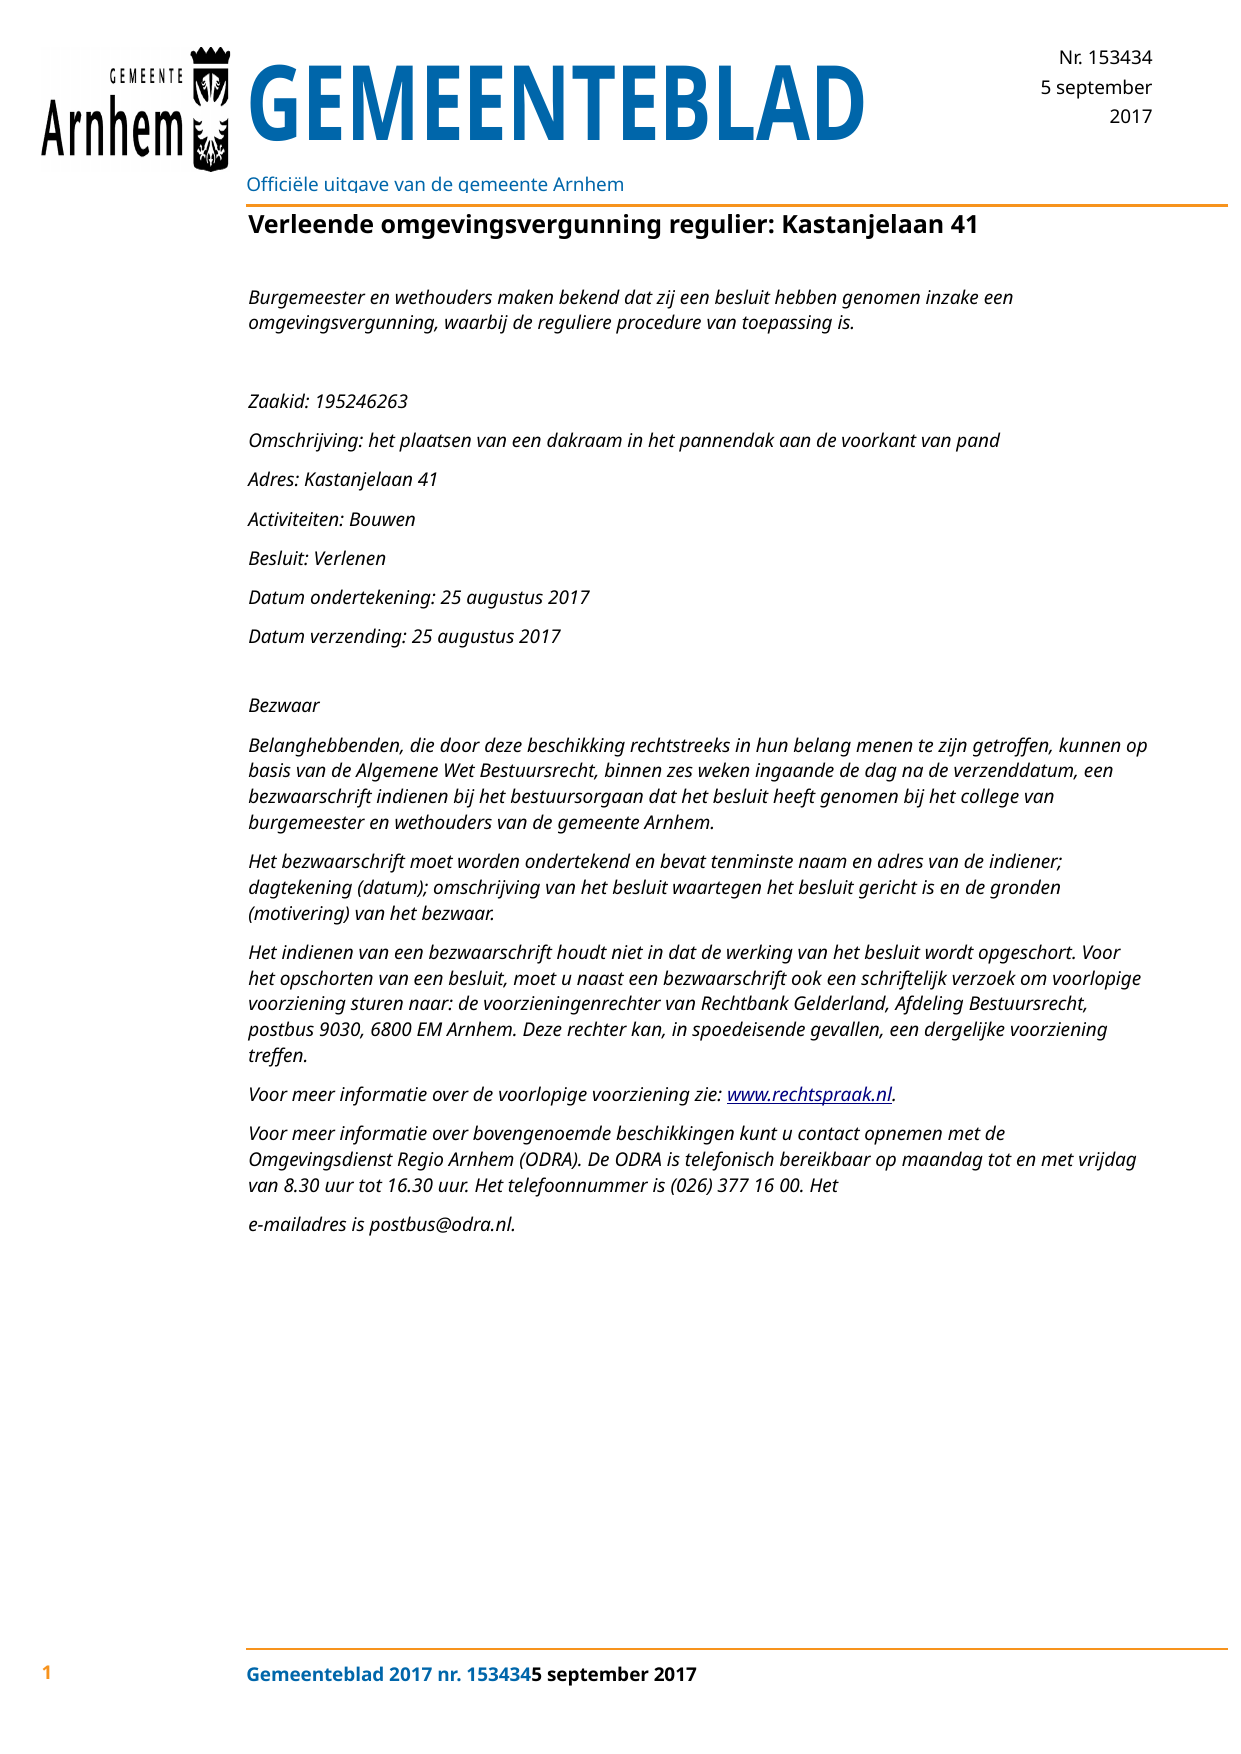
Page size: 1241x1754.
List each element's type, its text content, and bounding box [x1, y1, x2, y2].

text Adres: Kastanjelaan 41 [248, 467, 1152, 492]
text Besluit: Verlenen [248, 545, 1152, 571]
text Het bezwaarschrift moet worden ondertekend en bevat tenminste naam en adres van de indiener; dagtekening (datum); omschrijving van het besluit waartegen het besluit gericht is en de gronden (motivering) van het bezwaar. [248, 848, 1152, 926]
picture [41, 47, 231, 172]
text Voor meer informatie over de voorlopige voorziening zie: www.rechtspraak.nl. [248, 1081, 1152, 1107]
text Bezwaar [248, 693, 1152, 718]
text Burgemeester en wethouders maken bekend dat zij een besluit hebben genomen inzake een omgevingsvergunning, waarbij de reguliere procedure van toepassing is. [248, 284, 1152, 335]
text Belanghebbenden, die door deze beschikking rechtstreeks in hun belang menen te zijn getroffen, kunnen op basis van de Algemene Wet Bestuursrecht, binnen zes weken ingaande de dag na de verzenddatum, een bezwaarschrift indienen bij het bestuursorgaan dat het besluit heeft genomen bij het college van burgemeester en wethouders van de gemeente Arnhem. [248, 732, 1152, 835]
text Verleende omgevingsvergunning regulier: Kastanjelaan 41 [248, 207, 1152, 241]
text Datum verzending: 25 augustus 2017 [248, 624, 1152, 649]
text Voor meer informatie over bovengenoemde beschikkingen kunt u contact opnemen met de Omgevingsdienst Regio Arnhem (ODRA). De ODRA is telefonisch bereikbaar op maandag tot en met vrijdag van 8.30 uur tot 16.30 uur. Het telefoonnummer is (026) 377 16 00. Het [248, 1121, 1152, 1198]
text Datum ondertekening: 25 augustus 2017 [248, 584, 1152, 610]
text Zaakid: 195246263 [248, 388, 1152, 414]
text Omschrijving: het plaatsen van een dakraam in het pannendak aan de voorkant van pand [248, 427, 1152, 453]
text Het indienen van een bezwaarschrift houdt niet in dat de werking van het besluit wordt opgeschort. Voor het opschorten van een besluit, moet u naast een bezwaarschrift ook een schriftelijk verzoek om voorlopige voorziening sturen naar: de voorzieningenrechter van Rechtbank Gelderland, Afdeling Bestuursrecht, postbus 9030, 6800 EM Arnhem. Deze rechter kan, in spoedeisende gevallen, een dergelijke voorziening treffen. [248, 939, 1152, 1068]
text Activiteiten: Bouwen [248, 506, 1152, 532]
text e-mailadres is postbus@odra.nl. [248, 1211, 1152, 1237]
